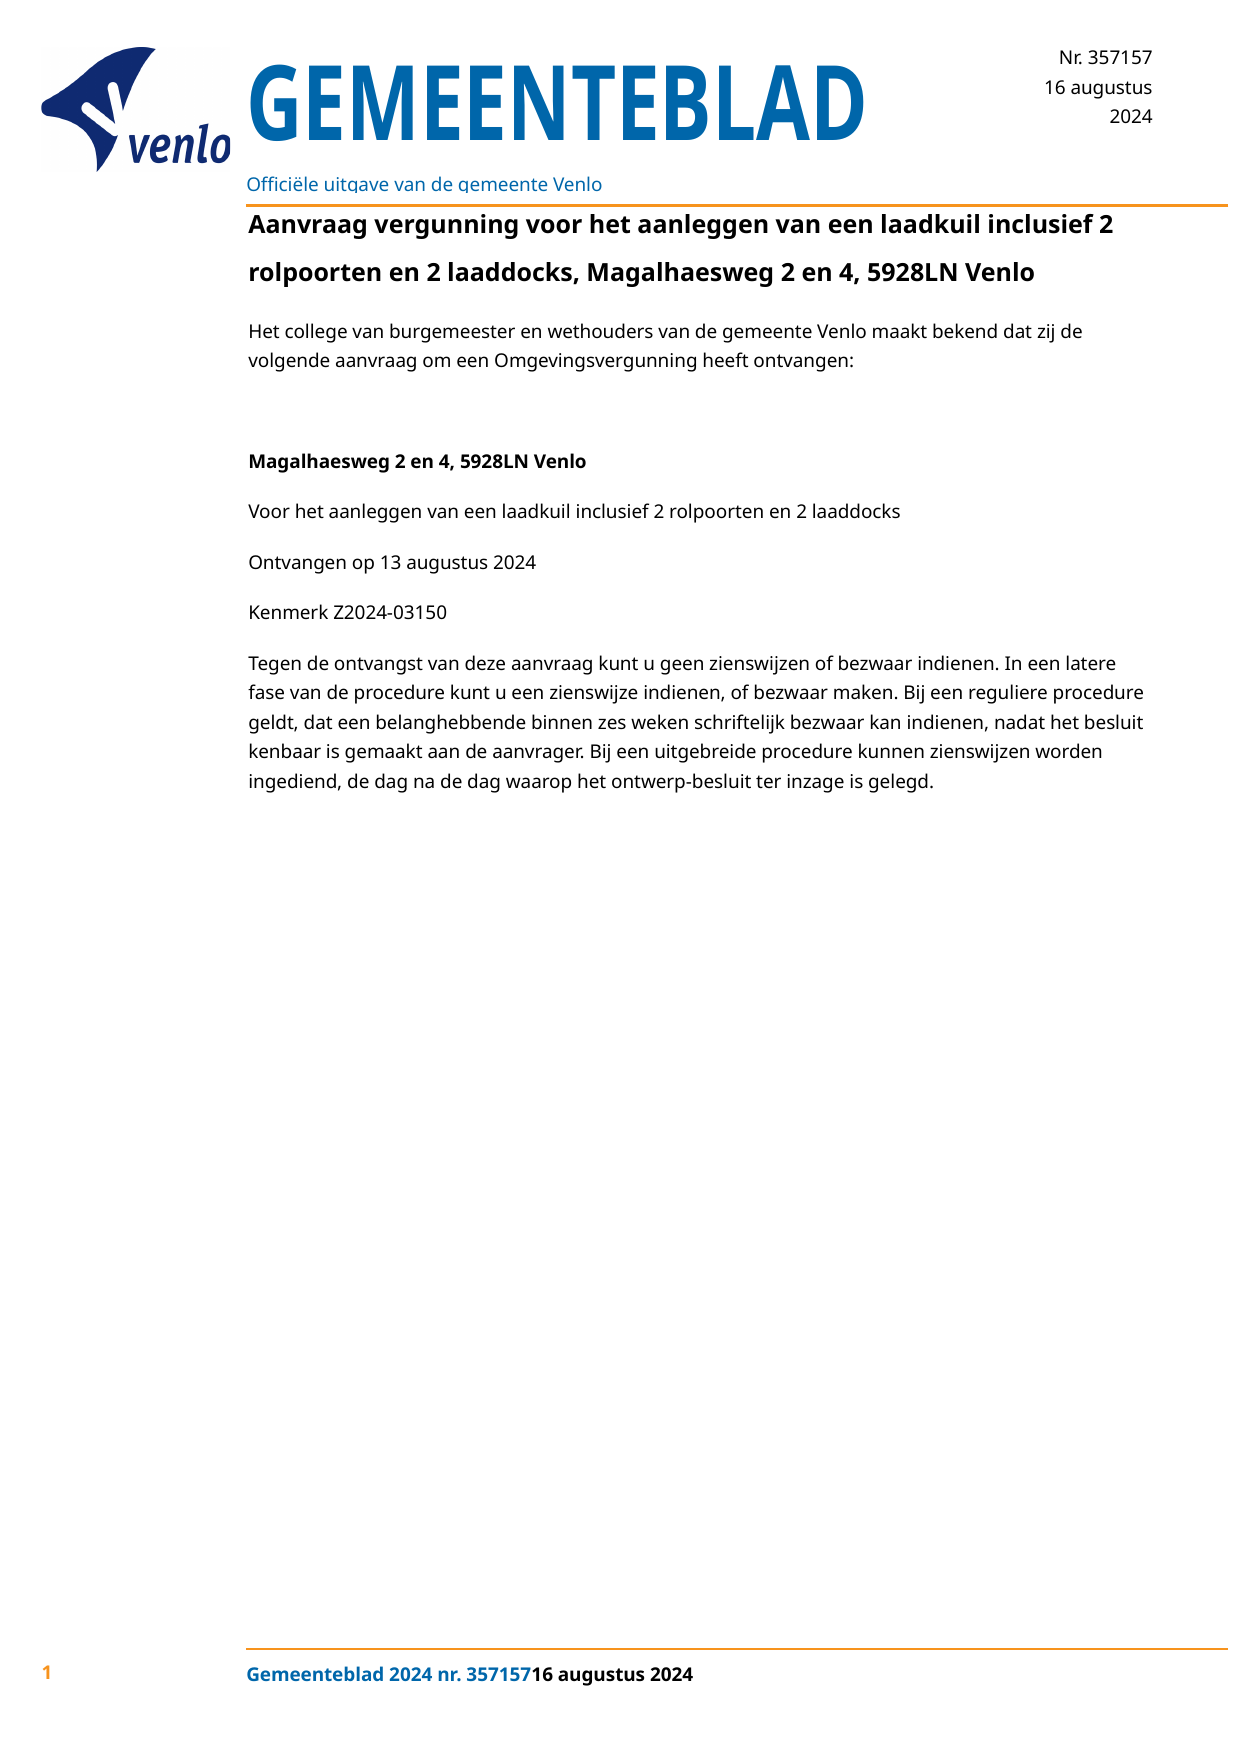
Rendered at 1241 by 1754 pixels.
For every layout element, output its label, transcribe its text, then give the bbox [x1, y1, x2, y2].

picture [41, 47, 231, 172]
text Kenmerk Z2024-03150 [248, 599, 1152, 625]
text Magalhaesweg 2 en 4, 5928LN Venlo [248, 448, 1152, 474]
text Het college van burgemeester en wethouders van de gemeente Venlo maakt bekend dat zij de volgende aanvraag om een Omgevingsvergunning heeft ontvangen: [248, 318, 1152, 373]
text Voor het aanleggen van een laadkuil inclusief 2 rolpoorten en 2 laaddocks [248, 499, 1152, 524]
text Aanvraag vergunning voor het aanleggen van een laadkuil inclusief 2 rolpoorten en 2 laaddocks, Magalhaesweg 2 en 4, 5928LN Venlo [248, 207, 1152, 288]
text Tegen de ontvangst van deze aanvraag kunt u geen zienswijzen of bezwaar indienen. In een latere fase van de procedure kunt u een zienswijze indienen, of bezwaar maken. Bij een reguliere procedure geldt, dat een belanghebbende binnen zes weken schriftelijk bezwaar kan indienen, nadat het besluit kenbaar is gemaakt aan de aanvrager. Bij een uitgebreide procedure kunnen zienswijzen worden ingediend, de dag na de dag waarop het ontwerp-besluit ter inzage is gelegd. [248, 650, 1152, 794]
text Ontvangen op 13 augustus 2024 [248, 549, 1152, 575]
